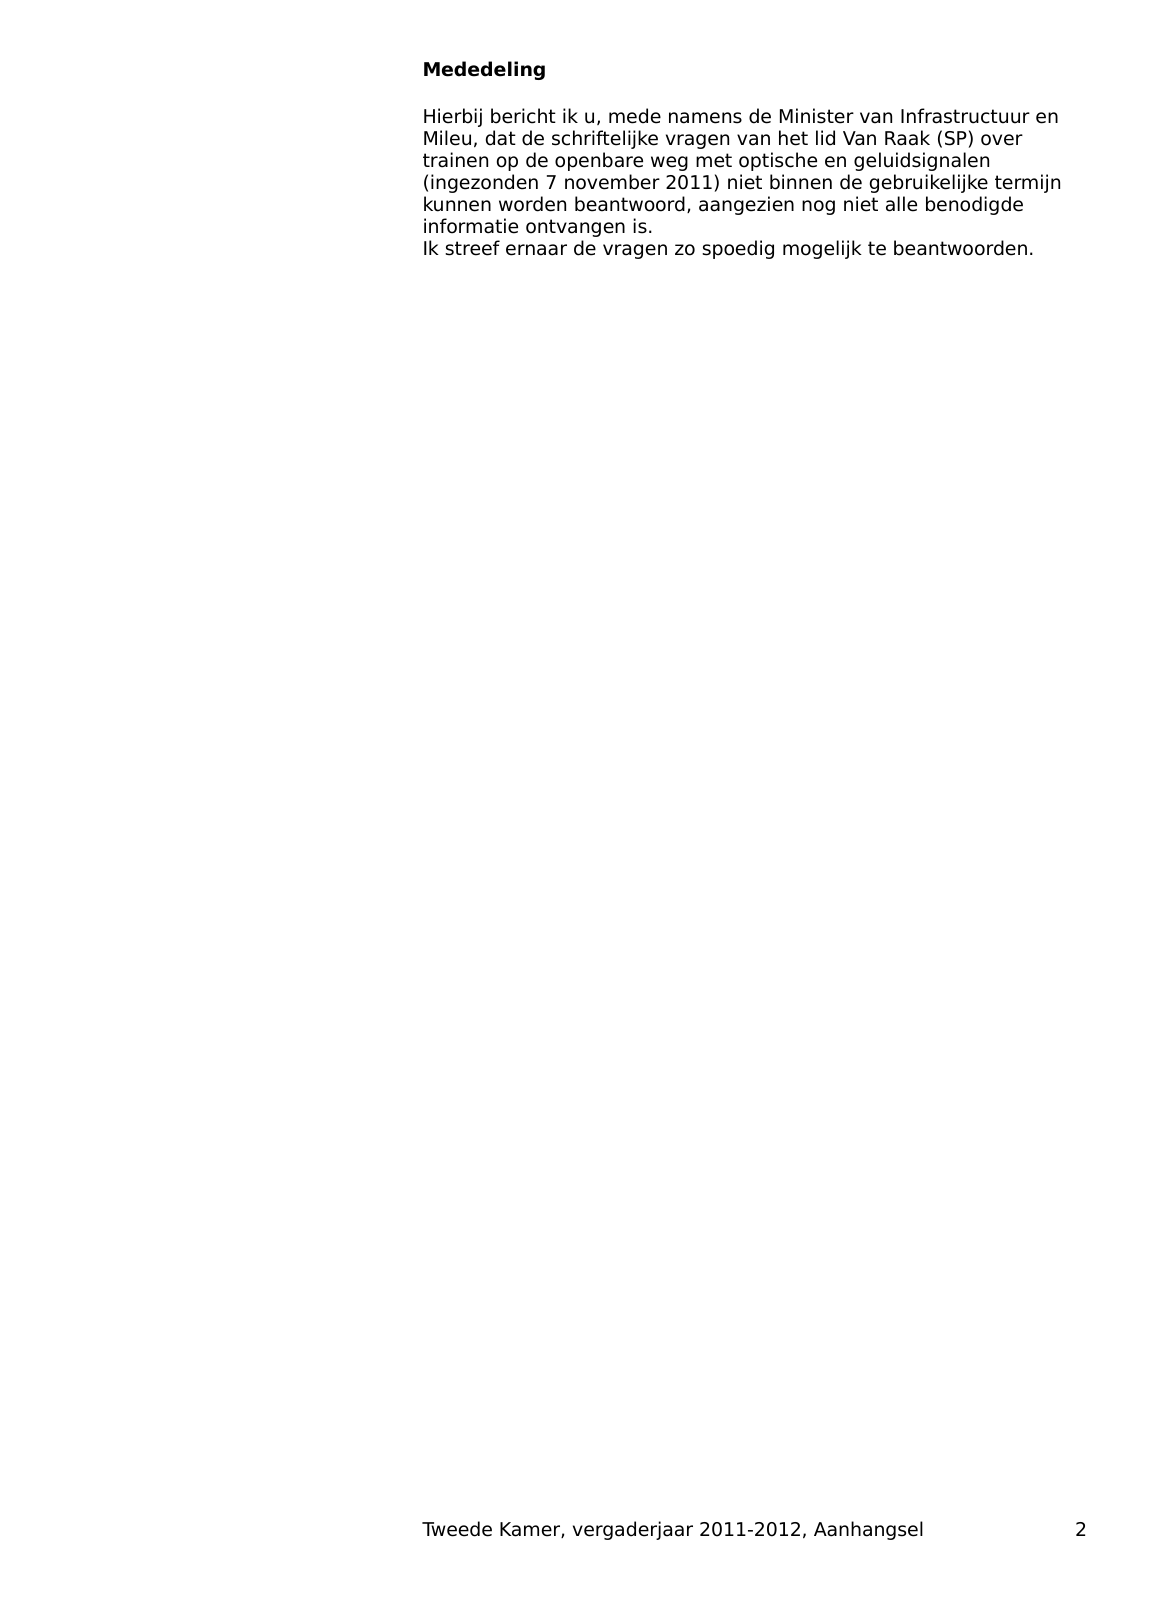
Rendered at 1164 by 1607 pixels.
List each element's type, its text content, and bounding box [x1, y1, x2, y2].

subtitle Mededeling [422, 59, 1087, 81]
text Ik streef ernaar de vragen zo spoedig mogelijk te beantwoorden. [422, 238, 1087, 260]
text Hierbij bericht ik u, mede namens de Minister van Infrastructuur en Mileu, dat de schriftelijke vragen van het lid Van Raak (SP) over trainen op de openbare weg met optische en geluidsignalen (ingezonden 7 november 2011) niet binnen de gebruikelijke termijn kunnen worden beantwoord, aangezien nog niet alle benodigde informatie ontvangen is. [422, 106, 1087, 238]
